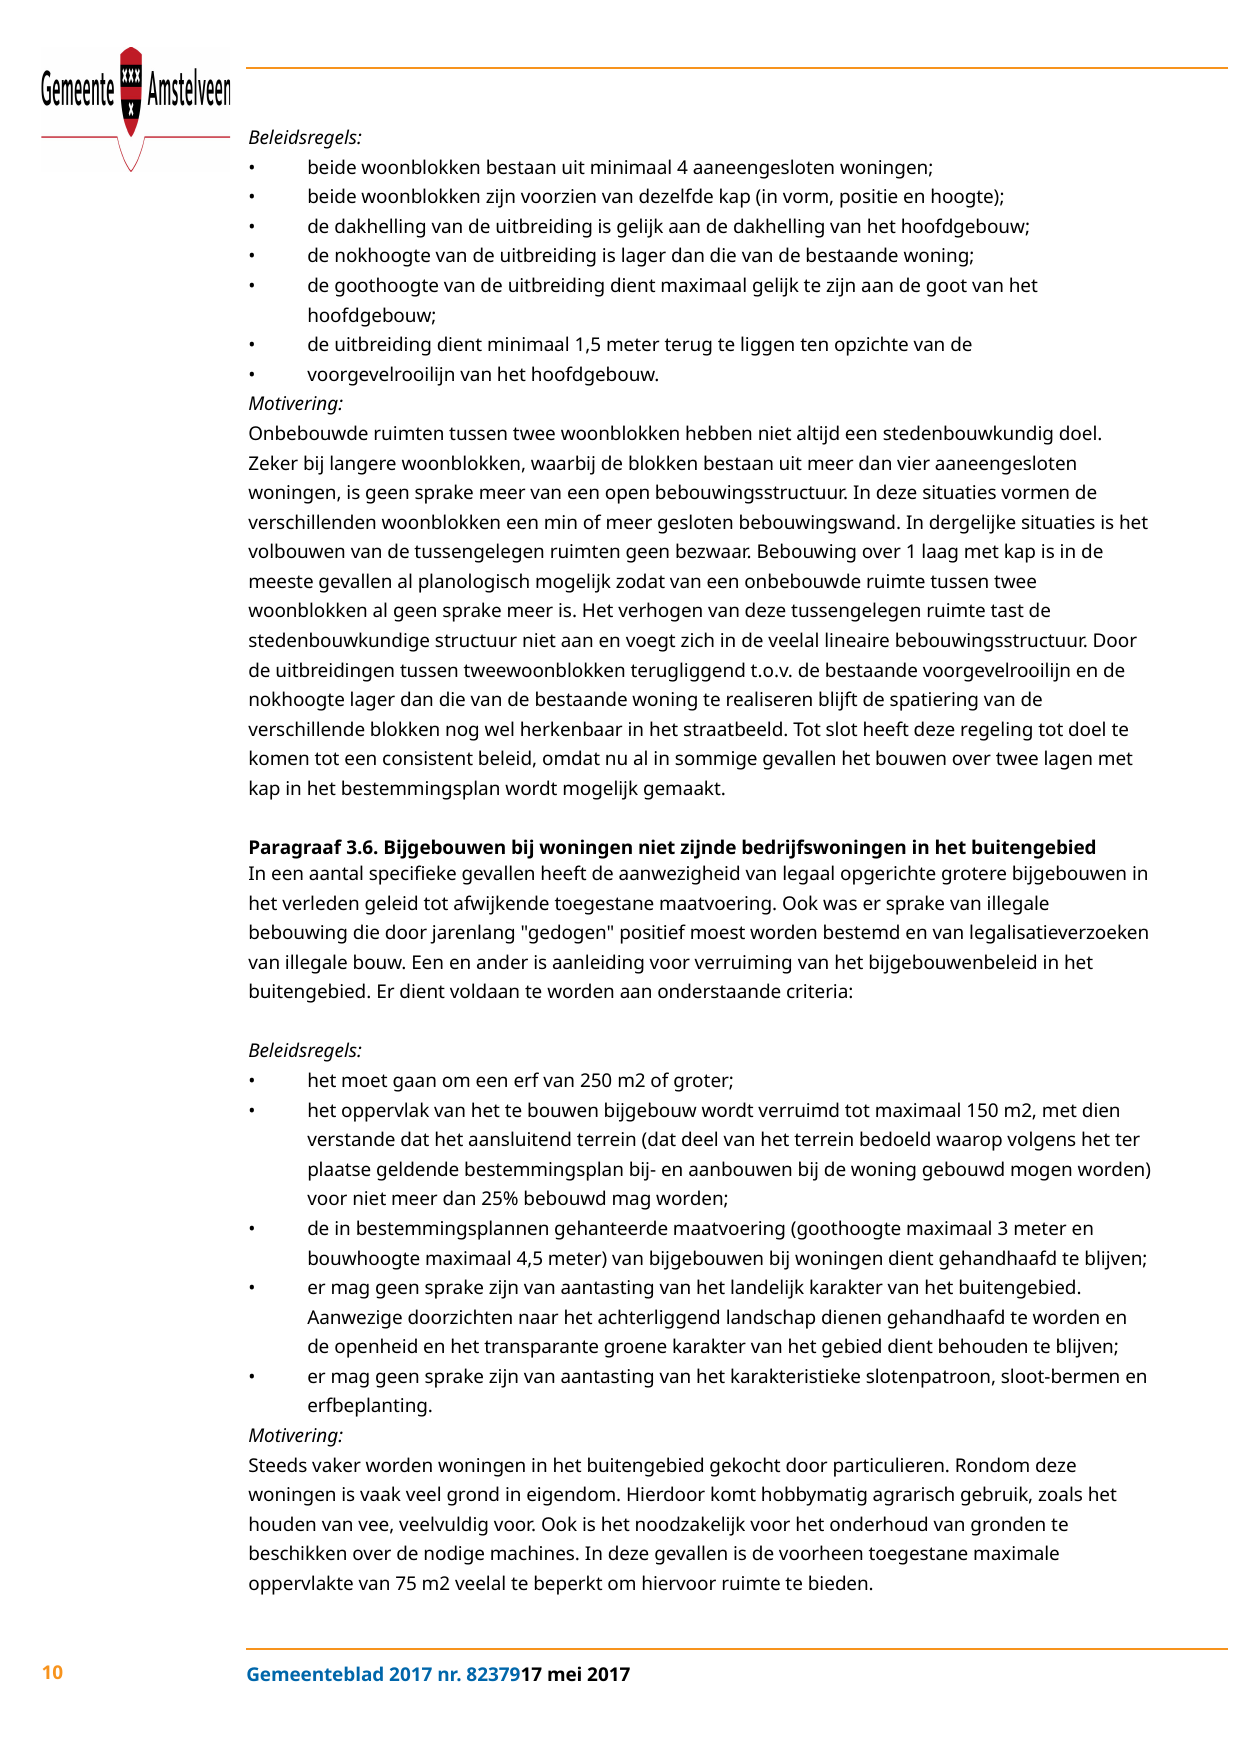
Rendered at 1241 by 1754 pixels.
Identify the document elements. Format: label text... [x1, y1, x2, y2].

text Motivering: [248, 391, 1152, 416]
list beide woonblokken zijn voorzien van dezelfde kap (in vorm, positie en hoogte); [248, 183, 1152, 209]
list het oppervlak van het te bouwen bijgebouw wordt verruimd tot maximaal 150 m2, met dien verstande dat het aansluitend terrein (dat deel van het terrein bedoeld waarop volgens het ter plaatse geldende bestemmingsplan bij- en aanbouwen bij de woning gebouwd mogen worden) voor niet meer dan 25% bebouwd mag worden; [248, 1097, 1152, 1211]
list de uitbreiding dient minimaal 1,5 meter terug te liggen ten opzichte van de [248, 331, 1152, 357]
text Paragraaf 3.6. Bijgebouwen bij woningen niet zijnde bedrijfswoningen in het buitengebied [248, 834, 1152, 860]
list er mag geen sprake zijn van aantasting van het landelijk karakter van het buitengebied. Aanwezige doorzichten naar het achterliggend landschap dienen gehandhaafd te worden en de openheid en het transparante groene karakter van het gebied dient behouden te blijven; [248, 1274, 1152, 1359]
text Onbebouwde ruimten tussen twee woonblokken hebben niet altijd een stedenbouwkundig doel. Zeker bij langere woonblokken, waarbij de blokken bestaan uit meer dan vier aaneengesloten woningen, is geen sprake meer van een open bebouwingsstructuur. In deze situaties vormen de verschillenden woonblokken een min of meer gesloten bebouwingswand. In dergelijke situaties is het volbouwen van de tussengelegen ruimten geen bezwaar. Bebouwing over 1 laag met kap is in de meeste gevallen al planologisch mogelijk zodat van een onbebouwde ruimte tussen twee woonblokken al geen sprake meer is. Het verhogen van deze tussengelegen ruimte tast de stedenbouwkundige structuur niet aan en voegt zich in de veelal lineaire bebouwingsstructuur. Door de uitbreidingen tussen tweewoonblokken terugliggend t.o.v. de bestaande voorgevelrooilijn en de nokhoogte lager dan die van de bestaande woning te realiseren blijft de spatiering van de verschillende blokken nog wel herkenbaar in het straatbeeld. Tot slot heeft deze regeling tot doel te komen tot een consistent beleid, omdat nu al in sommige gevallen het bouwen over twee lagen met kap in het bestemmingsplan wordt mogelijk gemaakt. [248, 420, 1152, 801]
picture [41, 47, 231, 172]
list voorgevelrooilijn van het hoofdgebouw. [248, 361, 1152, 387]
list de goothoogte van de uitbreiding dient maximaal gelijk te zijn aan de goot van het hoofdgebouw; [248, 272, 1152, 328]
text Steeds vaker worden woningen in het buitengebied gekocht door particulieren. Rondom deze woningen is vaak veel grond in eigendom. Hierdoor komt hobbymatig agrarisch gebruik, zoals het houden van vee, veelvuldig voor. Ook is het noodzakelijk voor het onderhoud van gronden te beschikken over de nodige machines. In deze gevallen is de voorheen toegestane maximale oppervlakte van 75 m2 veelal te beperkt om hiervoor ruimte te bieden. [248, 1452, 1152, 1596]
list de nokhoogte van de uitbreiding is lager dan die van de bestaande woning; [248, 243, 1152, 268]
list de in bestemmingsplannen gehanteerde maatvoering (goothoogte maximaal 3 meter en bouwhoogte maximaal 4,5 meter) van bijgebouwen bij woningen dient gehandhaafd te blijven; [248, 1215, 1152, 1270]
list het moet gaan om een erf van 250 m2 of groter; [248, 1067, 1152, 1093]
list de dakhelling van de uitbreiding is gelijk aan de dakhelling van het hoofdgebouw; [248, 213, 1152, 239]
list beide woonblokken bestaan uit minimaal 4 aaneengesloten woningen; [248, 154, 1152, 180]
text Motivering: [248, 1422, 1152, 1448]
text Beleidsregels: [248, 1038, 1152, 1063]
list er mag geen sprake zijn van aantasting van het karakteristieke slotenpatroon, sloot-bermen en erfbeplanting. [248, 1363, 1152, 1418]
text In een aantal specifieke gevallen heeft de aanwezigheid van legaal opgerichte grotere bijgebouwen in het verleden geleid tot afwijkende toegestane maatvoering. Ook was er sprake van illegale bebouwing die door jarenlang "gedogen" positief moest worden bestemd en van legalisatieverzoeken van illegale bouw. Een en ander is aanleiding voor verruiming van het bijgebouwenbeleid in het buitengebied. Er dient voldaan te worden aan onderstaande criteria: [248, 860, 1152, 1004]
text Beleidsregels: [248, 124, 1152, 150]
